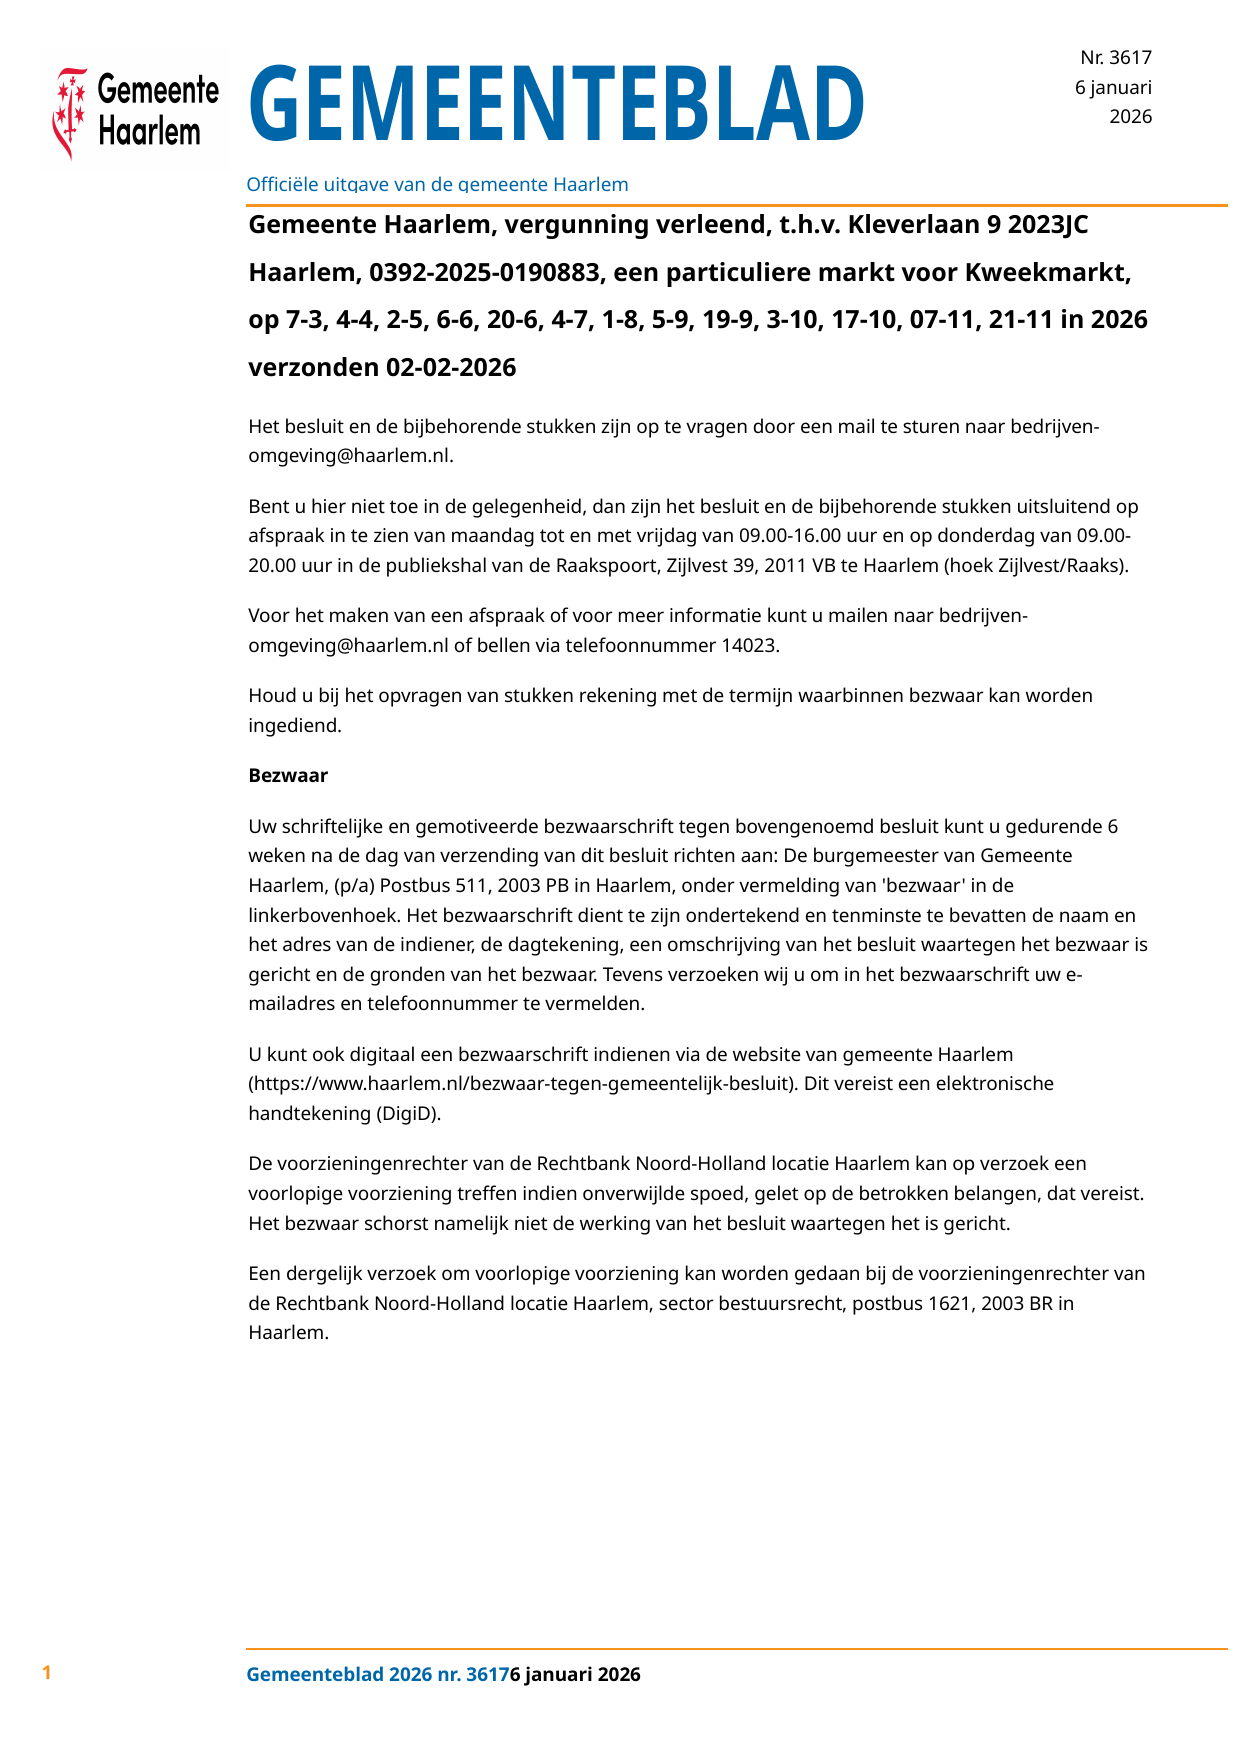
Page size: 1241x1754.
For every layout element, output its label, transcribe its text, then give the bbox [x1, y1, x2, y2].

text Houd u bij het opvragen van stukken rekening met de termijn waarbinnen bezwaar kan worden ingediend. [248, 683, 1152, 738]
text Uw schriftelijke en gemotiveerde bezwaarschrift tegen bovengenoemd besluit kunt u gedurende 6 weken na de dag van verzending van dit besluit richten aan: De burgemeester van Gemeente Haarlem, (p/a) Postbus 511, 2003 PB in Haarlem, onder vermelding van 'bezwaar' in de linkerbovenhoek. Het bezwaarschrift dient te zijn ondertekend en tenminste te bevatten de naam en het adres van de indiener, de dagtekening, een omschrijving van het besluit waartegen het bezwaar is gericht en de gronden van het bezwaar. Tevens verzoeken wij u om in het bezwaarschrift uw e-mailadres en telefoonnummer te vermelden. [248, 813, 1152, 1016]
text Een dergelijk verzoek om voorlopige voorziening kan worden gedaan bij de voorzieningenrechter van de Rechtbank Noord-Holland locatie Haarlem, sector bestuursrecht, postbus 1621, 2003 BR in Haarlem. [248, 1260, 1152, 1345]
text Voor het maken van een afspraak of voor meer informatie kunt u mailen naar bedrijven-omgeving@haarlem.nl of bellen via telefoonnummer 14023. [248, 603, 1152, 658]
text U kunt ook digitaal een bezwaarschrift indienen via de website van gemeente Haarlem (https://www.haarlem.nl/bezwaar-tegen-gemeentelijk-besluit). Dit vereist een elektronische handtekening (DigiD). [248, 1041, 1152, 1126]
text Het besluit en de bijbehorende stukken zijn op te vragen door een mail te sturen naar bedrijven-omgeving@haarlem.nl. [248, 413, 1152, 468]
picture [41, 47, 231, 172]
text Bezwaar [248, 763, 1152, 788]
text Bent u hier niet toe in de gelegenheid, dan zijn het besluit en de bijbehorende stukken uitsluitend op afspraak in te zien van maandag tot en met vrijdag van 09.00-16.00 uur en op donderdag van 09.00-20.00 uur in de publiekshal van de Raakspoort, Zijlvest 39, 2011 VB te Haarlem (hoek Zijlvest/Raaks). [248, 493, 1152, 578]
text Gemeente Haarlem, vergunning verleend, t.h.v. Kleverlaan 9 2023JC Haarlem, 0392-2025-0190883, een particuliere markt voor Kweekmarkt, op 7-3, 4-4, 2-5, 6-6, 20-6, 4-7, 1-8, 5-9, 19-9, 3-10, 17-10, 07-11, 21-11 in 2026 verzonden 02-02-2026 [248, 207, 1152, 384]
text De voorzieningenrechter van de Rechtbank Noord-Holland locatie Haarlem kan op verzoek een voorlopige voorziening treffen indien onverwijlde spoed, gelet op de betrokken belangen, dat vereist. Het bezwaar schorst namelijk niet de werking van het besluit waartegen het is gericht. [248, 1151, 1152, 1236]
